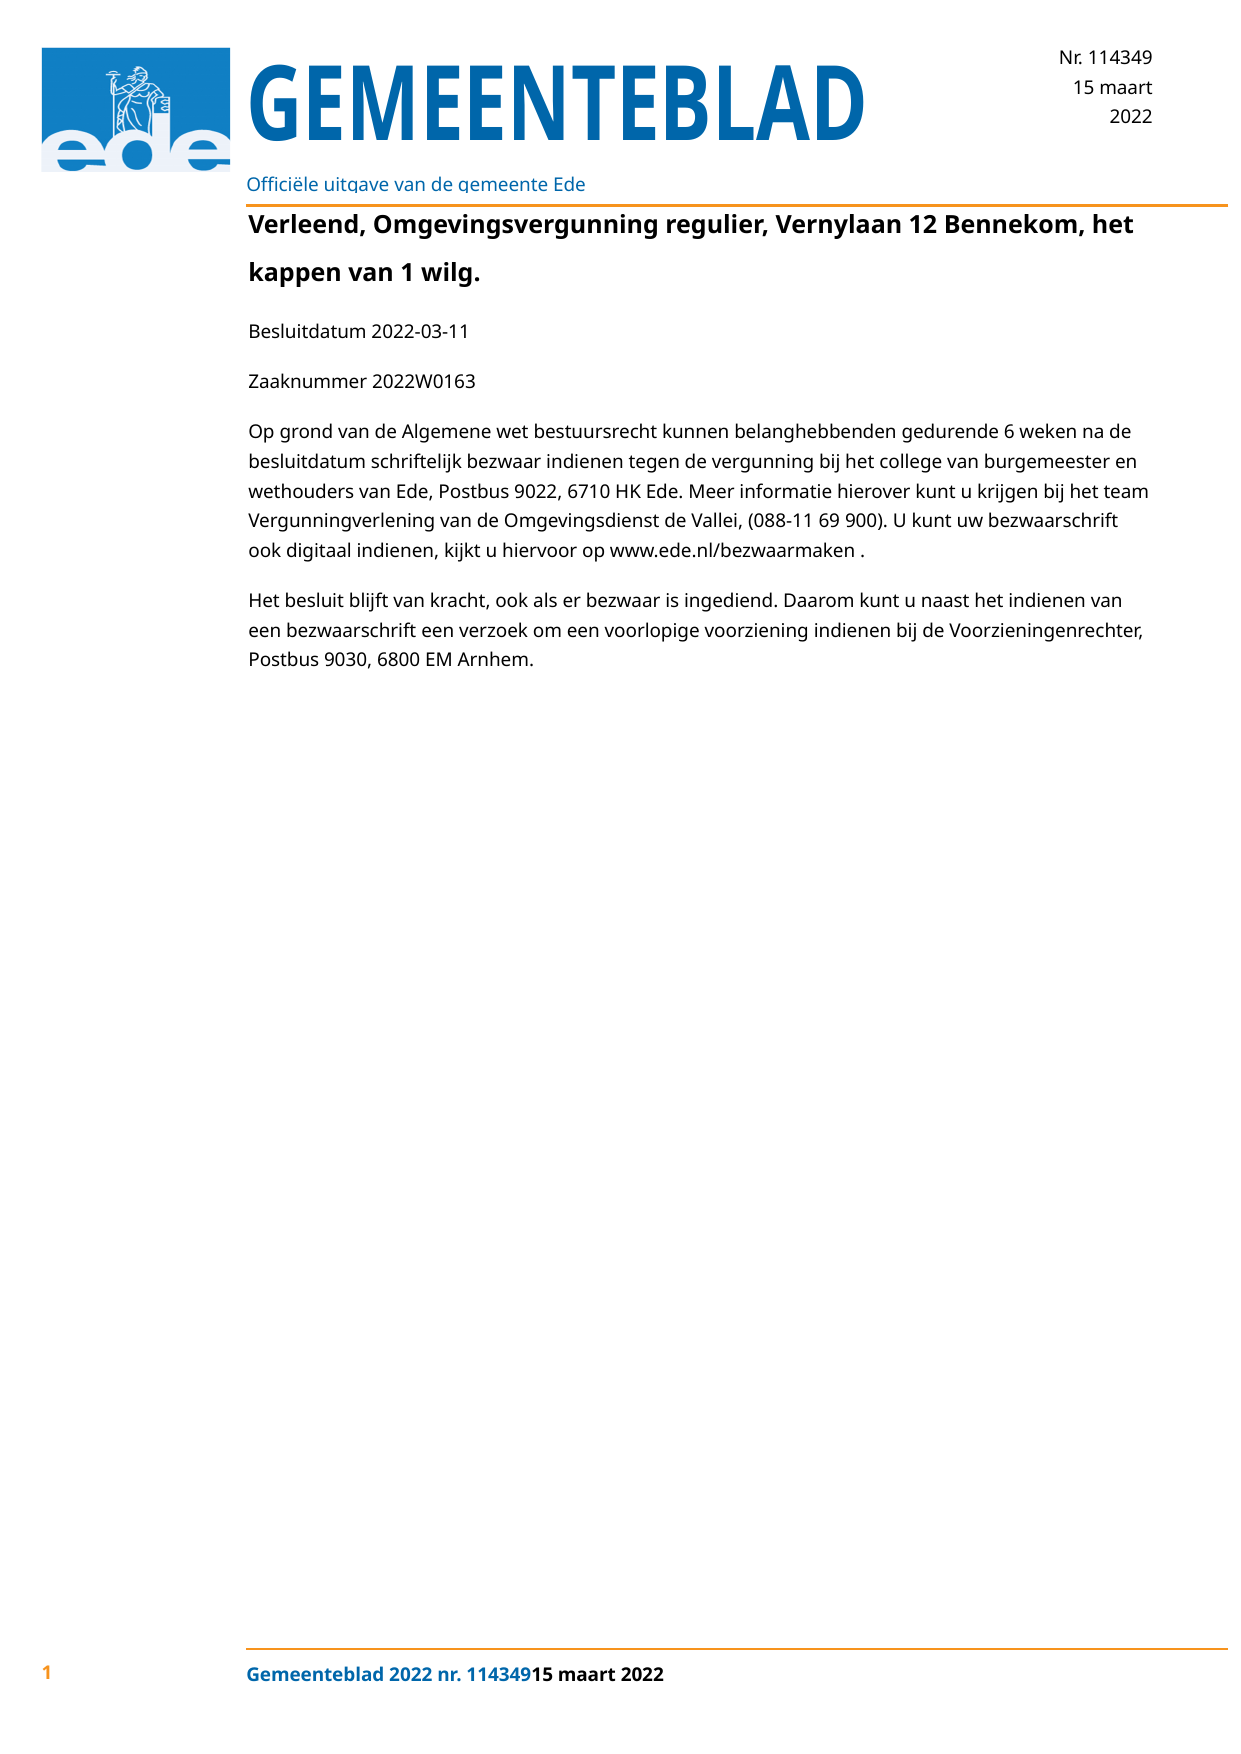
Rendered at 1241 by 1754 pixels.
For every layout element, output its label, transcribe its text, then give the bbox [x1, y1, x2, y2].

text Zaaknummer 2022W0163 [248, 368, 1152, 394]
picture [41, 47, 231, 172]
text Verleend, Omgevingsvergunning regulier, Vernylaan 12 Bennekom, het kappen van 1 wilg. [248, 207, 1152, 288]
text Besluitdatum 2022-03-11 [248, 318, 1152, 344]
text Het besluit blijft van kracht, ook als er bezwaar is ingediend. Daarom kunt u naast het indienen van een bezwaarschrift een verzoek om een voorlopige voorziening indienen bij de Voorzieningenrechter, Postbus 9030, 6800 EM Arnhem. [248, 587, 1152, 672]
text Op grond van de Algemene wet bestuursrecht kunnen belanghebbenden gedurende 6 weken na de besluitdatum schriftelijk bezwaar indienen tegen de vergunning bij het college van burgemeester en wethouders van Ede, Postbus 9022, 6710 HK Ede. Meer informatie hierover kunt u krijgen bij het team Vergunningverlening van de Omgevingsdienst de Vallei, (088-11 69 900). U kunt uw bezwaarschrift ook digitaal indienen, kijkt u hiervoor op www.ede.nl/bezwaarmaken . [248, 419, 1152, 563]
